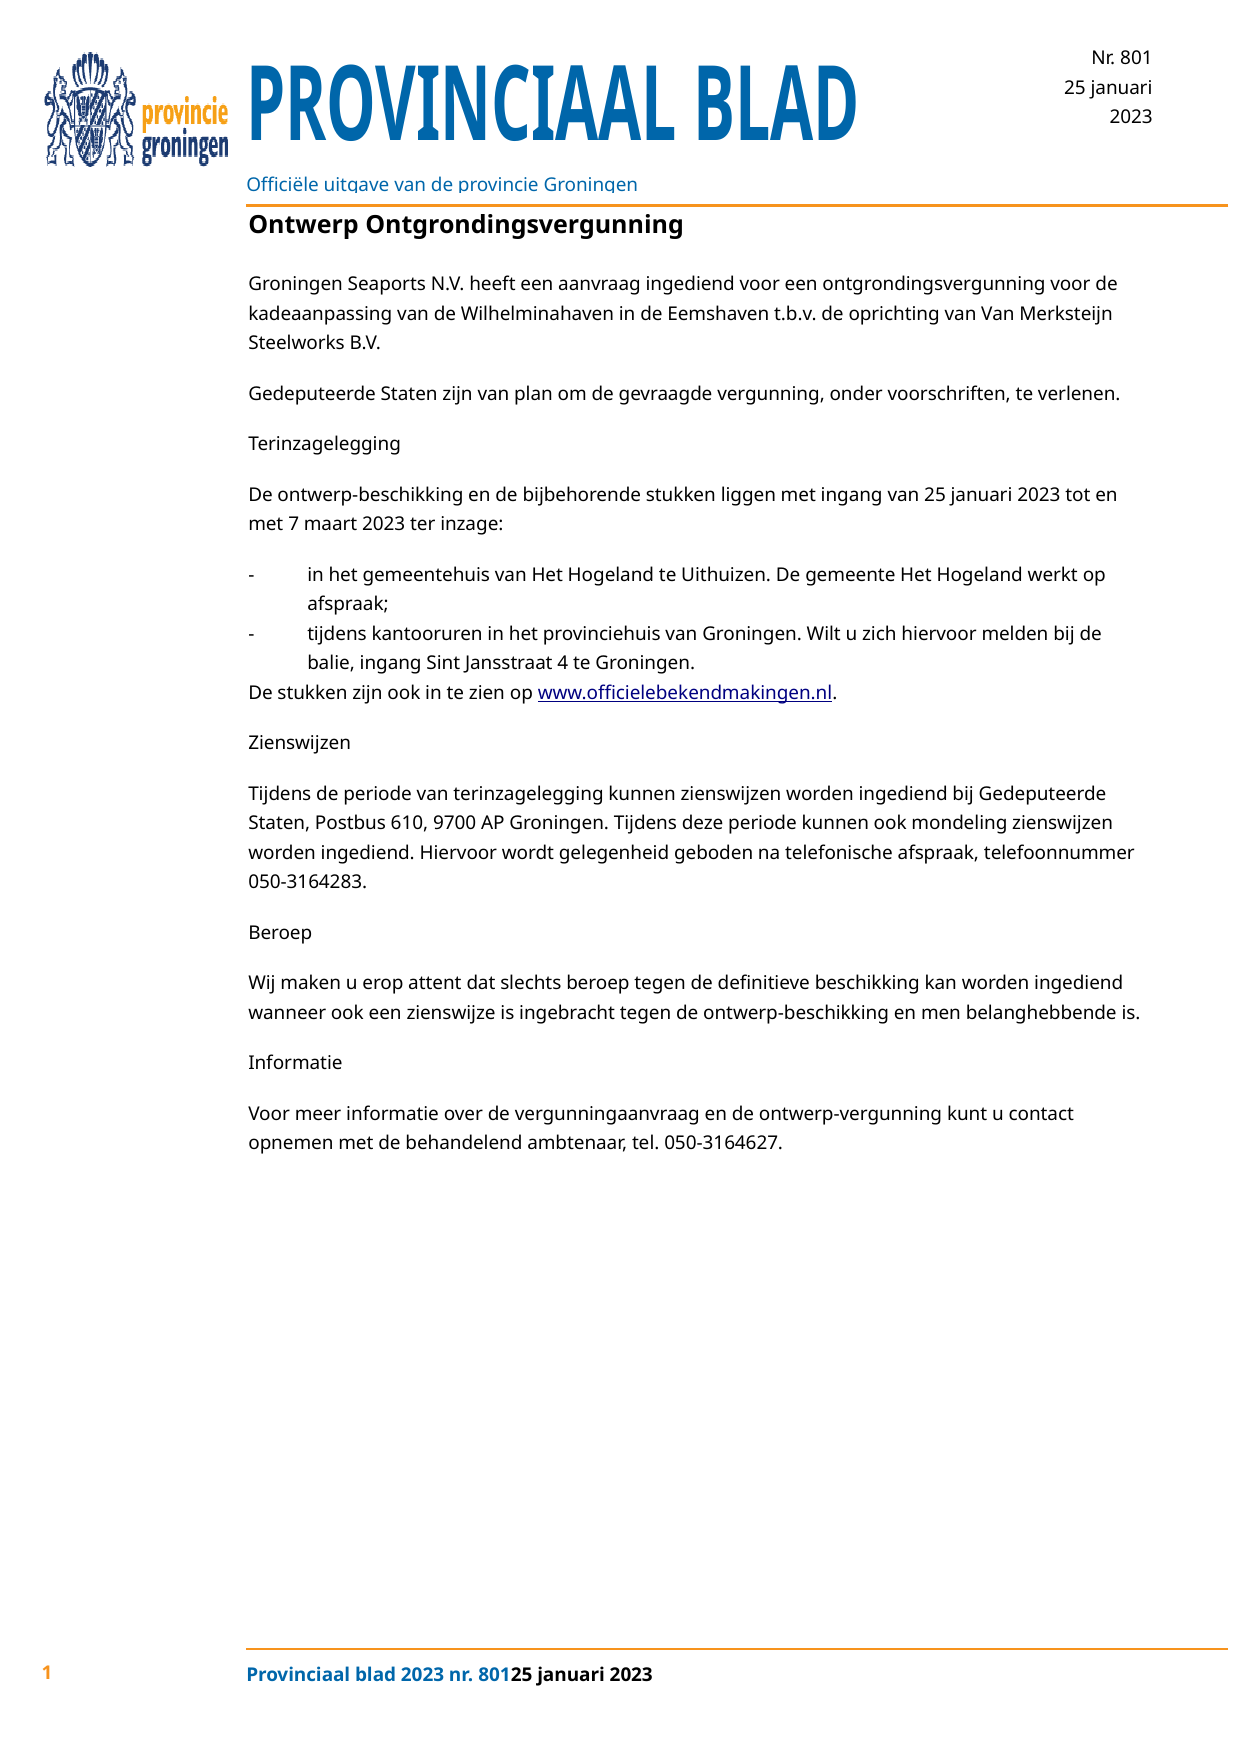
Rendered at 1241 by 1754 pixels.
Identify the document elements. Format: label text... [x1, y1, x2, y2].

list in het gemeentehuis van Het Hogeland te Uithuizen. De gemeente Het Hogeland werkt op afspraak; [248, 561, 1152, 616]
list tijdens kantooruren in het provinciehuis van Groningen. Wilt u zich hiervoor melden bij de balie, ingang Sint Jansstraat 4 te Groningen. [248, 620, 1152, 675]
text Groningen Seaports N.V. heeft een aanvraag ingediend voor een ontgrondingsvergunning voor de kadeaanpassing van de Wilhelminahaven in de Eemshaven t.b.v. de oprichting van Van Merksteijn Steelworks B.V. [248, 270, 1152, 355]
text Gedeputeerde Staten zijn van plan om de gevraagde vergunning, onder voorschriften, te verlenen. [248, 380, 1152, 406]
text Tijdens de periode van terinzagelegging kunnen zienswijzen worden ingediend bij Gedeputeerde Staten, Postbus 610, 9700 AP Groningen. Tijdens deze periode kunnen ook mondeling zienswijzen worden ingediend. Hiervoor wordt gelegenheid geboden na telefonische afspraak, telefoonnummer 050-3164283. [248, 780, 1152, 894]
text Voor meer informatie over de vergunningaanvraag en de ontwerp-vergunning kunt u contact opnemen met de behandelend ambtenaar, tel. 050-3164627. [248, 1100, 1152, 1155]
text Zienswijzen [248, 729, 1152, 755]
text Informatie [248, 1049, 1152, 1075]
text Wij maken u erop attent dat slechts beroep tegen de definitieve beschikking kan worden ingediend wanneer ook een zienswijze is ingebracht tegen de ontwerp-beschikking en men belanghebbende is. [248, 969, 1152, 1025]
text Ontwerp Ontgrondingsvergunning [248, 207, 1152, 241]
text Terinzagelegging [248, 430, 1152, 456]
picture [41, 47, 231, 172]
text De ontwerp-beschikking en de bijbehorende stukken liggen met ingang van 25 januari 2023 tot en met 7 maart 2023 ter inzage: [248, 481, 1152, 536]
text Beroep [248, 919, 1152, 945]
text De stukken zijn ook in te zien op www.officielebekendmakingen.nl. [248, 679, 1152, 705]
